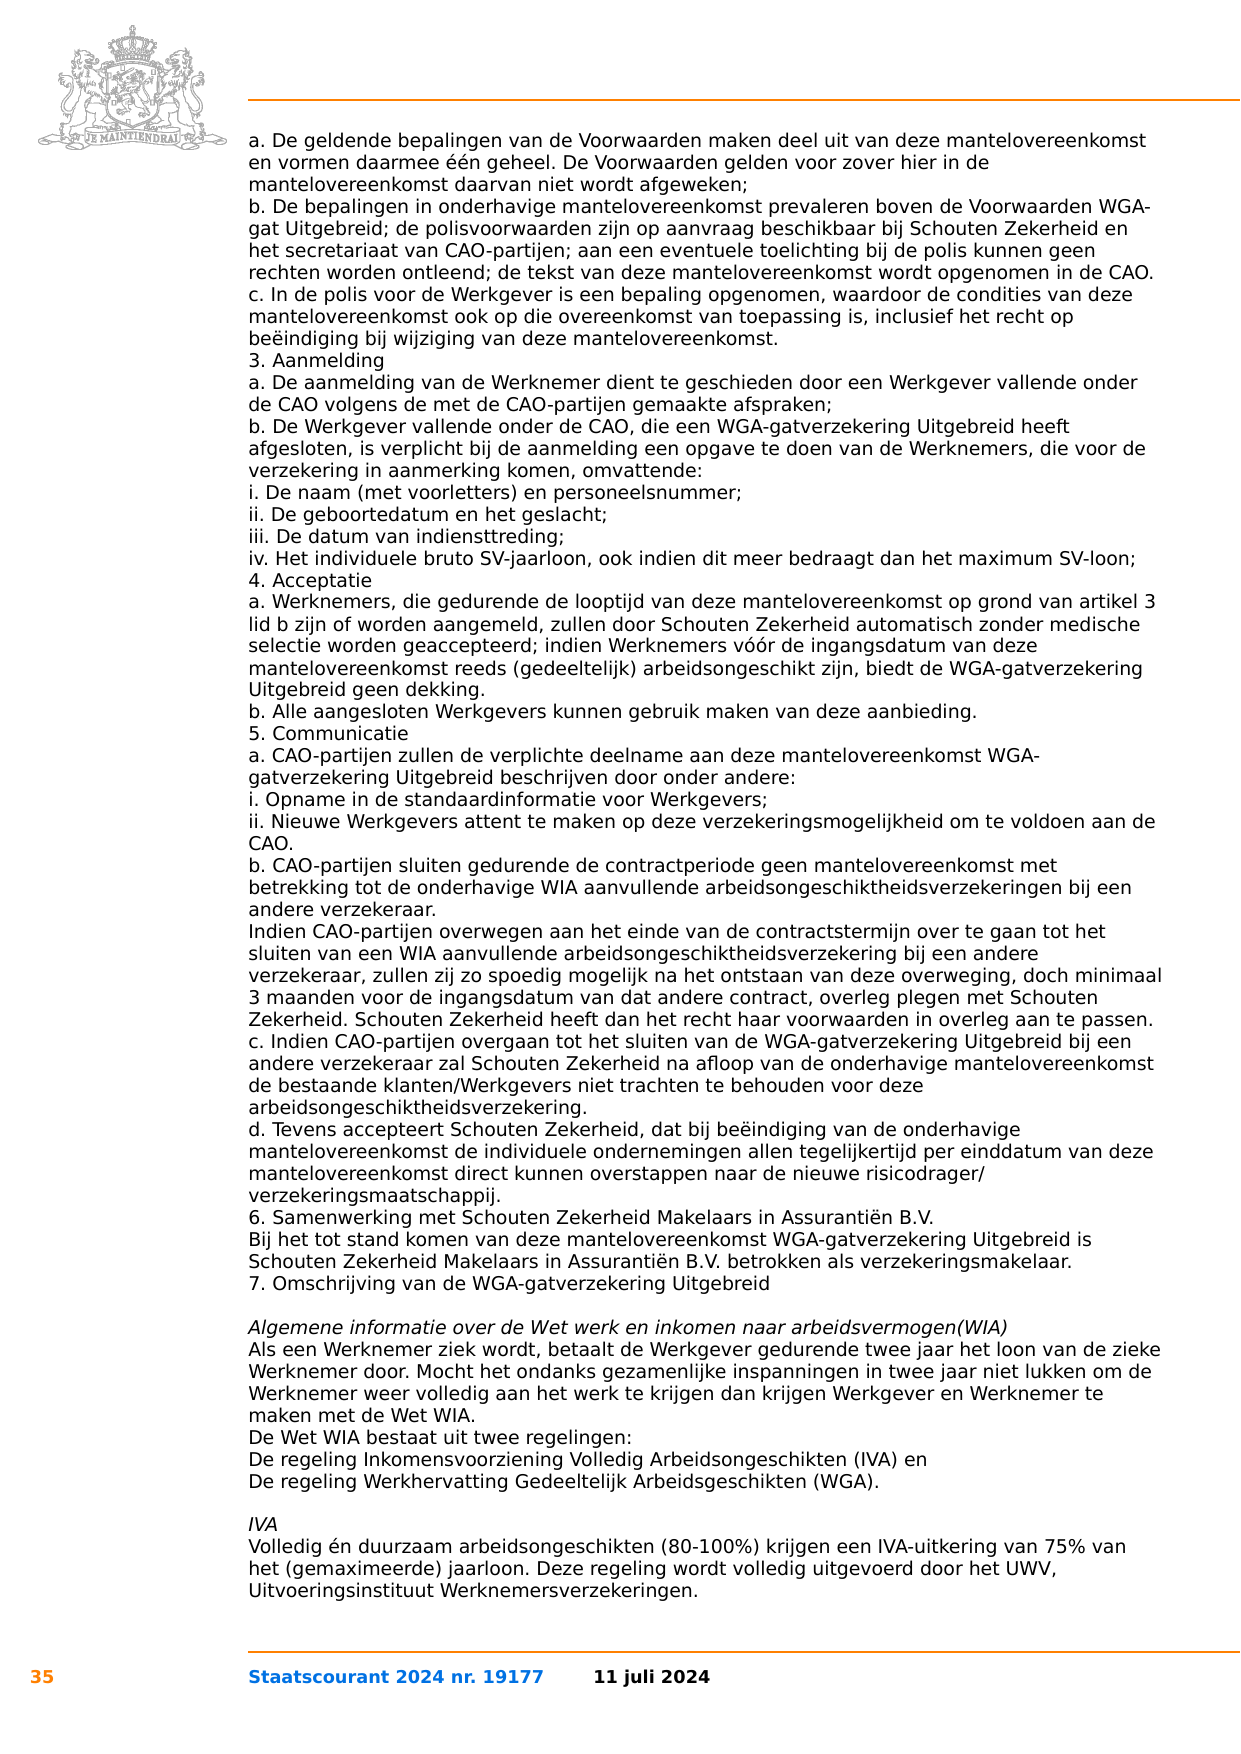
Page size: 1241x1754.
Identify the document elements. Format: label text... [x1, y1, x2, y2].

text De regeling Inkomensvoorziening Volledig Arbeidsongeschikten (IVA) en [248, 1448, 1163, 1471]
text 3. Aanmelding [248, 350, 1163, 372]
text 6. Samenwerking met Schouten Zekerheid Makelaars in Assurantiën B.V. [248, 1207, 1163, 1229]
text b. CAO-partijen sluiten gedurende de contractperiode geen mantelovereenkomst met betrekking tot de onderhavige WIA aanvullende arbeidsongeschiktheidsverzekeringen bij een andere verzekeraar. [248, 855, 1163, 921]
text a. CAO-partijen zullen de verplichte deelname aan deze mantelovereenkomst WGA-gatverzekering Uitgebreid beschrijven door onder andere: [248, 745, 1163, 789]
text d. Tevens accepteert Schouten Zekerheid, dat bij beëindiging van de onderhavige mantelovereenkomst de individuele ondernemingen allen tegelijkertijd per einddatum van deze mantelovereenkomst direct kunnen overstappen naar de nieuwe risicodrager/ verzekeringsmaatschappij. [248, 1119, 1163, 1207]
text De regeling Werkhervatting Gedeeltelijk Arbeidsgeschikten (WGA). [248, 1471, 1163, 1492]
text c. In de polis voor de Werkgever is een bepaling opgenomen, waardoor de condities van deze mantelovereenkomst ook op die overeenkomst van toepassing is, inclusief het recht op beëindiging bij wijziging van deze mantelovereenkomst. [248, 284, 1163, 350]
text ii. De geboortedatum en het geslacht; [248, 503, 1163, 526]
text a. Werknemers, die gedurende de looptijd van deze mantelovereenkomst op grond van artikel 3 lid b zijn of worden aangemeld, zullen door Schouten Zekerheid automatisch zonder medische selectie worden geaccepteerd; indien Werknemers vóór de ingangsdatum van deze mantelovereenkomst reeds (gedeeltelijk) arbeidsongeschikt zijn, biedt de WGA-gatverzekering Uitgebreid geen dekking. [248, 591, 1163, 701]
text c. Indien CAO-partijen overgaan tot het sluiten van de WGA-gatverzekering Uitgebreid bij een andere verzekeraar zal Schouten Zekerheid na afloop van de onderhavige mantelovereenkomst de bestaande klanten/Werkgevers niet trachten te behouden voor deze arbeidsongeschiktheidsverzekering. [248, 1031, 1163, 1119]
text Indien CAO-partijen overwegen aan het einde van de contractstermijn over te gaan tot het sluiten van een WIA aanvullende arbeidsongeschiktheidsverzekering bij een andere verzekeraar, zullen zij zo spoedig mogelijk na het ontstaan van deze overweging, doch minimaal 3 maanden voor de ingangsdatum van dat andere contract, overleg plegen met Schouten Zekerheid. Schouten Zekerheid heeft dan het recht haar voorwaarden in overleg aan te passen. [248, 921, 1163, 1031]
text Bij het tot stand komen van deze mantelovereenkomst WGA-gatverzekering Uitgebreid is Schouten Zekerheid Makelaars in Assurantiën B.V. betrokken als verzekeringsmakelaar. [248, 1229, 1163, 1273]
subtitle IVA [248, 1514, 1163, 1536]
text i. De naam (met voorletters) en personeelsnummer; [248, 482, 1163, 503]
picture [38, 25, 227, 150]
text i. Opname in de standaardinformatie voor Werkgevers; [248, 789, 1163, 811]
text b. De Werkgever vallende onder de CAO, die een WGA-gatverzekering Uitgebreid heeft afgesloten, is verplicht bij de aanmelding een opgave te doen van de Werknemers, die voor de verzekering in aanmerking komen, omvattende: [248, 416, 1163, 482]
text Volledig én duurzaam arbeidsongeschikten (80-100%) krijgen een IVA-uitkering van 75% van het (gemaximeerde) jaarloon. Deze regeling wordt volledig uitgevoerd door het UWV, Uitvoeringsinstituut Werknemersverzekeringen. [248, 1536, 1163, 1602]
text 7. Omschrijving van de WGA-gatverzekering Uitgebreid [248, 1273, 1163, 1295]
text ii. Nieuwe Werkgevers attent te maken op deze verzekeringsmogelijkheid om te voldoen aan de CAO. [248, 811, 1163, 855]
subtitle Algemene informatie over de Wet werk en inkomen naar arbeidsvermogen(WIA) [248, 1317, 1163, 1339]
text 5. Communicatie [248, 723, 1163, 745]
text Als een Werknemer ziek wordt, betaalt de Werkgever gedurende twee jaar het loon van de zieke Werknemer door. Mocht het ondanks gezamenlijke inspanningen in twee jaar niet lukken om de Werknemer weer volledig aan het werk te krijgen dan krijgen Werkgever en Werknemer te maken met de Wet WIA. [248, 1339, 1163, 1427]
text b. Alle aangesloten Werkgevers kunnen gebruik maken van deze aanbieding. [248, 701, 1163, 723]
text a. De aanmelding van de Werknemer dient te geschieden door een Werkgever vallende onder de CAO volgens de met de CAO-partijen gemaakte afspraken; [248, 372, 1163, 416]
text De Wet WIA bestaat uit twee regelingen: [248, 1427, 1163, 1448]
text 4. Acceptatie [248, 569, 1163, 591]
text iv. Het individuele bruto SV-jaarloon, ook indien dit meer bedraagt dan het maximum SV-loon; [248, 547, 1163, 569]
text a. De geldende bepalingen van de Voorwaarden maken deel uit van deze mantelovereenkomst en vormen daarmee één geheel. De Voorwaarden gelden voor zover hier in de mantelovereenkomst daarvan niet wordt afgeweken; [248, 130, 1163, 196]
text iii. De datum van indiensttreding; [248, 526, 1163, 547]
text b. De bepalingen in onderhavige mantelovereenkomst prevaleren boven de Voorwaarden WGA-gat Uitgebreid; de polisvoorwaarden zijn op aanvraag beschikbaar bij Schouten Zekerheid en het secretariaat van CAO-partijen; aan een eventuele toelichting bij de polis kunnen geen rechten worden ontleend; de tekst van deze mantelovereenkomst wordt opgenomen in de CAO. [248, 196, 1163, 284]
